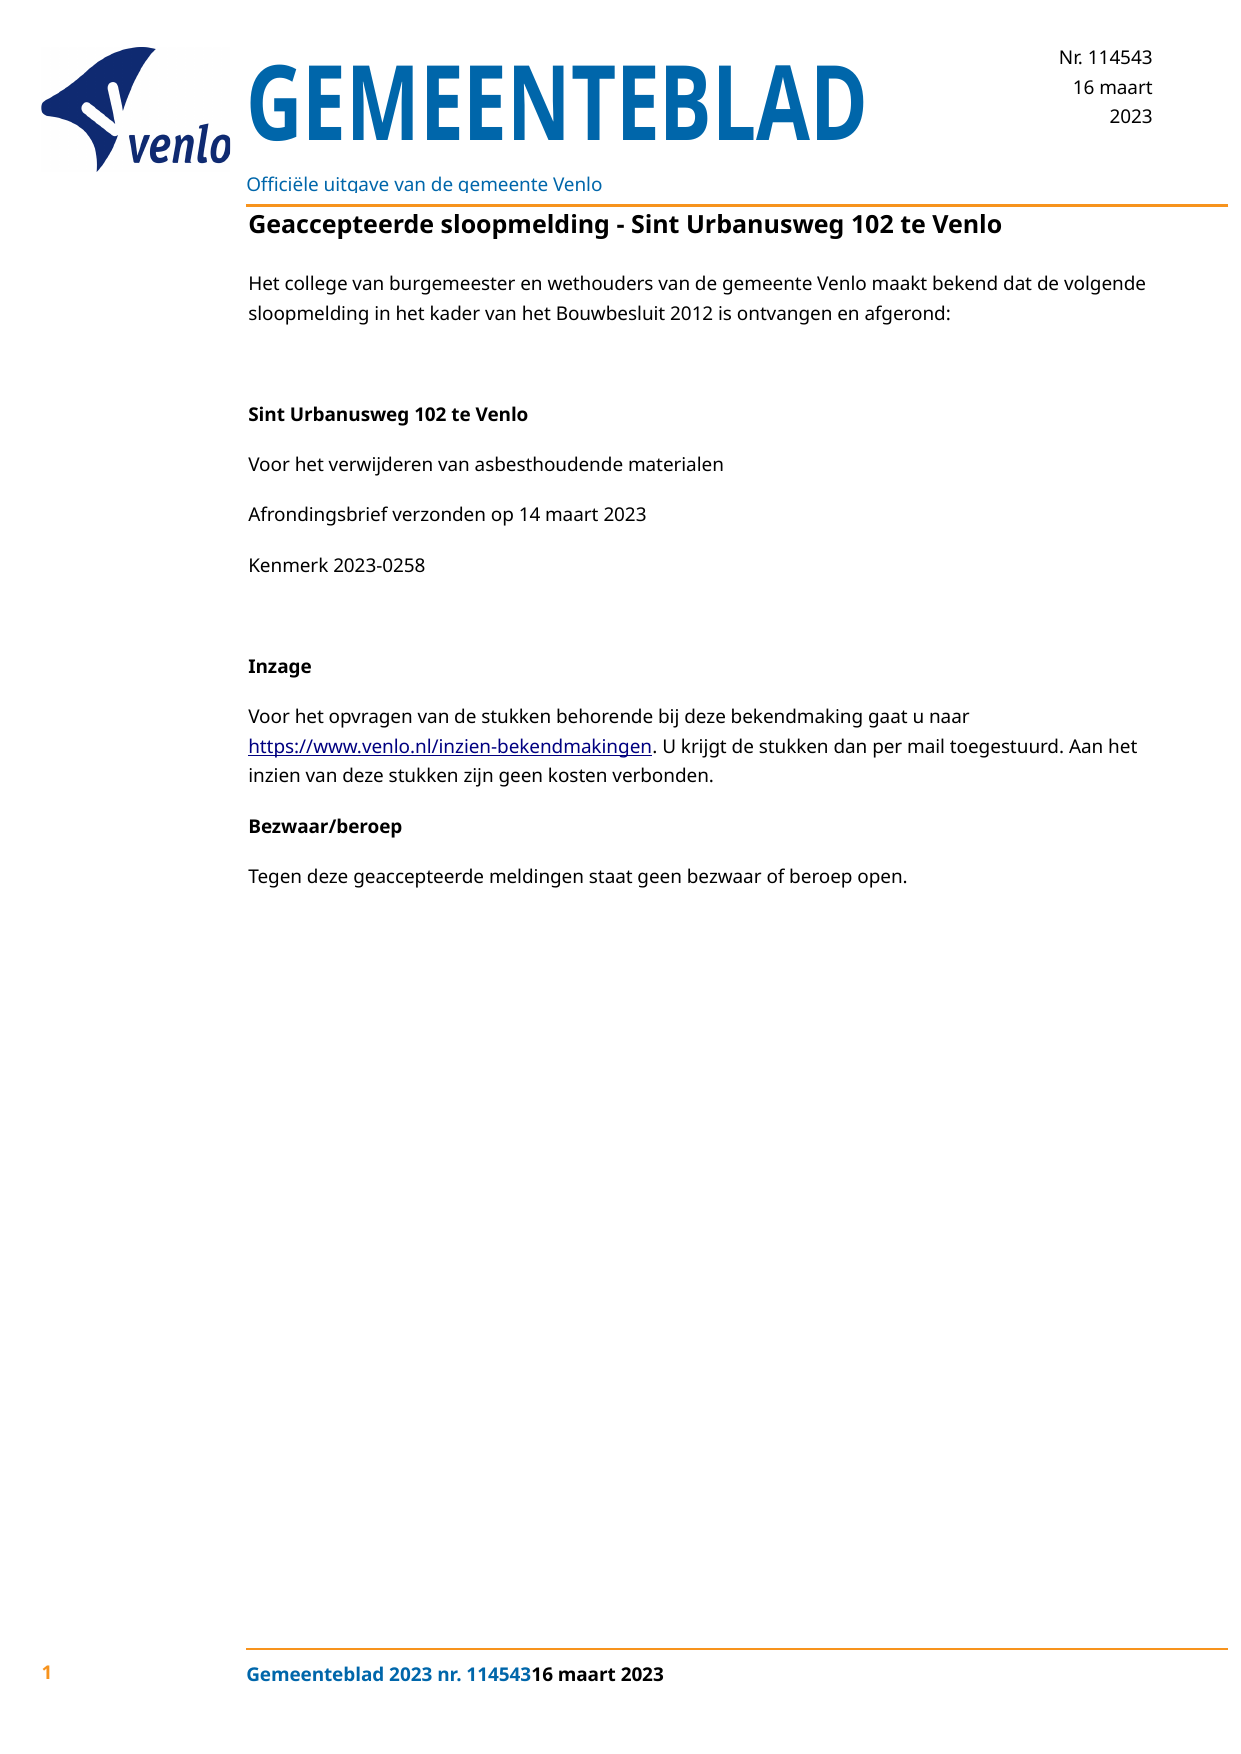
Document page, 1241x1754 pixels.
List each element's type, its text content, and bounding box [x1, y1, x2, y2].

text Sint Urbanusweg 102 te Venlo [248, 401, 1152, 426]
text Kenmerk 2023-0258 [248, 552, 1152, 578]
text Voor het opvragen van de stukken behorende bij deze bekendmaking gaat u naar https://www.venlo.nl/inzien-bekendmakingen. U krijgt de stukken dan per mail toegestuurd. Aan het inzien van deze stukken zijn geen kosten verbonden. [248, 703, 1152, 788]
text Het college van burgemeester en wethouders van de gemeente Venlo maakt bekend dat de volgende sloopmelding in het kader van het Bouwbesluit 2012 is ontvangen en afgerond: [248, 270, 1152, 326]
text Tegen deze geaccepteerde meldingen staat geen bezwaar of beroep open. [248, 863, 1152, 889]
text Geaccepteerde sloopmelding - Sint Urbanusweg 102 te Venlo [248, 207, 1152, 241]
text Bezwaar/beroep [248, 813, 1152, 838]
text Inzage [248, 653, 1152, 678]
picture [41, 47, 231, 172]
text Afrondingsbrief verzonden op 14 maart 2023 [248, 502, 1152, 527]
text Voor het verwijderen van asbesthoudende materialen [248, 451, 1152, 477]
